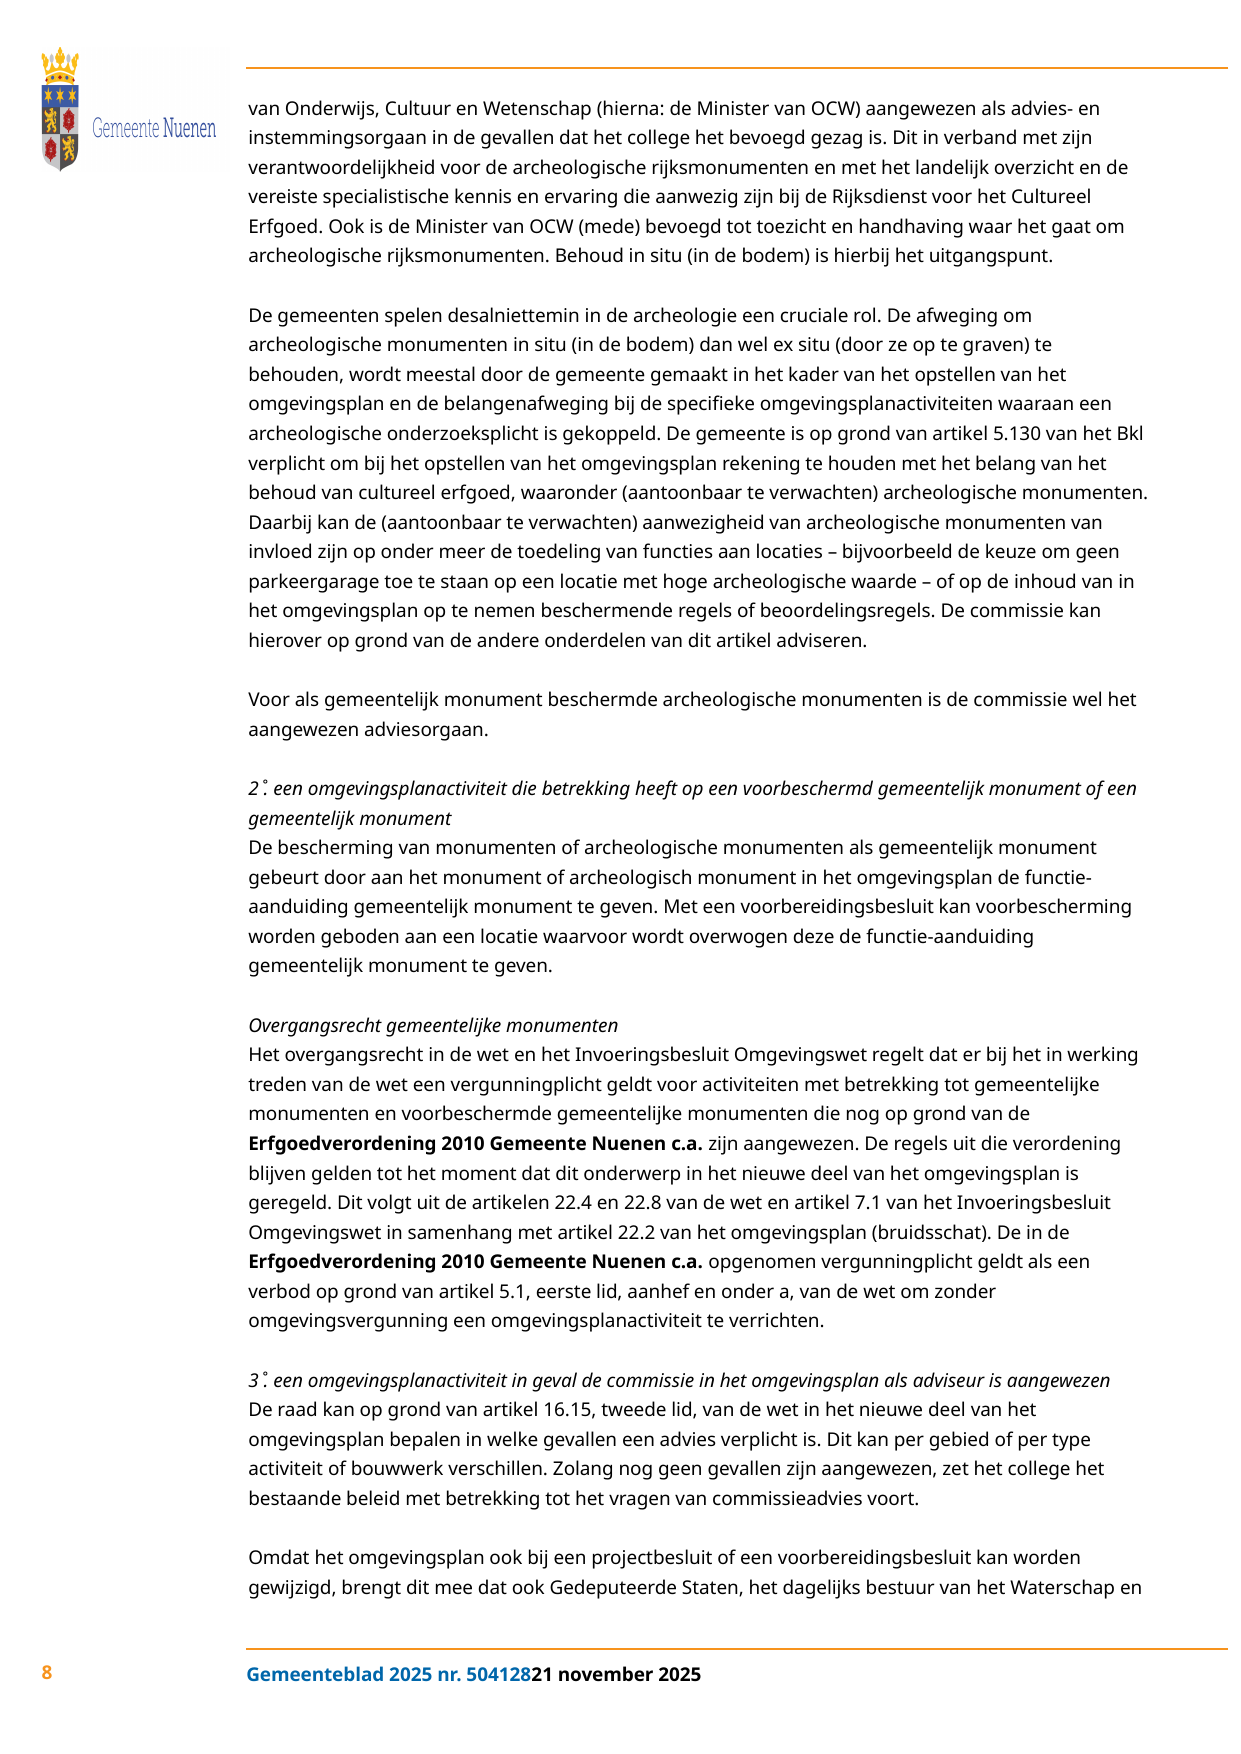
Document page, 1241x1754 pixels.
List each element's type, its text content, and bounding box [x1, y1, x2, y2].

text Omdat het omgevingsplan ook bij een projectbesluit of een voorbereidingsbesluit kan worden gewijzigd, brengt dit mee dat ook Gedeputeerde Staten, het dagelijks bestuur van het Waterschap en [248, 1544, 1152, 1600]
text Voor als gemeentelijk monument beschermde archeologische monumenten is de commissie wel het aangewezen adviesorgaan. [248, 686, 1152, 742]
text De gemeenten spelen desalniettemin in de archeologie een cruciale rol. De afweging om archeologische monumenten in situ (in de bodem) dan wel ex situ (door ze op te graven) te behouden, wordt meestal door de gemeente gemaakt in het kader van het opstellen van het omgevingsplan en de belangenafweging bij de specifieke omgevingsplanactiviteiten waaraan een archeologische onderzoeksplicht is gekoppeld. De gemeente is op grond van artikel 5.130 van het Bkl verplicht om bij het opstellen van het omgevingsplan rekening te houden met het belang van het behoud van cultureel erfgoed, waaronder (aantoonbaar te verwachten) archeologische monumenten. Daarbij kan de (aantoonbaar te verwachten) aanwezigheid van archeologische monumenten van invloed zijn op onder meer de toedeling van functies aan locaties – bijvoorbeeld de keuze om geen parkeergarage toe te staan op een locatie met hoge archeologische waarde – of op de inhoud van in het omgevingsplan op te nemen beschermende regels of beoordelingsregels. De commissie kan hierover op grond van de andere onderdelen van dit artikel adviseren. [248, 302, 1152, 653]
text Overgangsrecht gemeentelijke monumenten [248, 1012, 1152, 1038]
text De raad kan op grond van artikel 16.15, tweede lid, van de wet in het nieuwe deel van het omgevingsplan bepalen in welke gevallen een advies verplicht is. Dit kan per gebied of per type activiteit of bouwwerk verschillen. Zolang nog geen gevallen zijn aangewezen, zet het college het bestaande beleid met betrekking tot het vragen van commissieadvies voort. [248, 1396, 1152, 1511]
text 2 ̊. een omgevingsplanactiviteit die betrekking heeft op een voorbeschermd gemeentelijk monument of een gemeentelijk monument [248, 775, 1152, 831]
text van Onderwijs, Cultuur en Wetenschap (hierna: de Minister van OCW) aangewezen als advies- en instemmingsorgaan in de gevallen dat het college het bevoegd gezag is. Dit in verband met zijn verantwoordelijkheid voor de archeologische rijksmonumenten en met het landelijk overzicht en de vereiste specialistische kennis en ervaring die aanwezig zijn bij de Rijksdienst voor het Cultureel Erfgoed. Ook is de Minister van OCW (mede) bevoegd tot toezicht en handhaving waar het gaat om archeologische rijksmonumenten. Behoud in situ (in de bodem) is hierbij het uitgangspunt. [248, 95, 1152, 268]
text 3 ̊. een omgevingsplanactiviteit in geval de commissie in het omgevingsplan als adviseur is aangewezen [248, 1367, 1152, 1393]
text Het overgangsrecht in de wet en het Invoeringsbesluit Omgevingswet regelt dat er bij het in werking treden van de wet een vergunningplicht geldt voor activiteiten met betrekking tot gemeentelijke monumenten en voorbeschermde gemeentelijke monumenten die nog op grond van de Erfgoedverordening 2010 Gemeente Nuenen c.a. zijn aangewezen. De regels uit die verordening blijven gelden tot het moment dat dit onderwerp in het nieuwe deel van het omgevingsplan is geregeld. Dit volgt uit de artikelen 22.4 en 22.8 van de wet en artikel 7.1 van het Invoeringsbesluit Omgevingswet in samenhang met artikel 22.2 van het omgevingsplan (bruidsschat). De in de Erfgoedverordening 2010 Gemeente Nuenen c.a. opgenomen vergunningplicht geldt als een verbod op grond van artikel 5.1, eerste lid, aanhef en onder a, van de wet om zonder omgevingsvergunning een omgevingsplanactiviteit te verrichten. [248, 1041, 1152, 1333]
picture [41, 47, 231, 172]
text De bescherming van monumenten of archeologische monumenten als gemeentelijk monument gebeurt door aan het monument of archeologisch monument in het omgevingsplan de functie-aanduiding gemeentelijk monument te geven. Met een voorbereidingsbesluit kan voorbescherming worden geboden aan een locatie waarvoor wordt overwogen deze de functie-aanduiding gemeentelijk monument te geven. [248, 834, 1152, 978]
